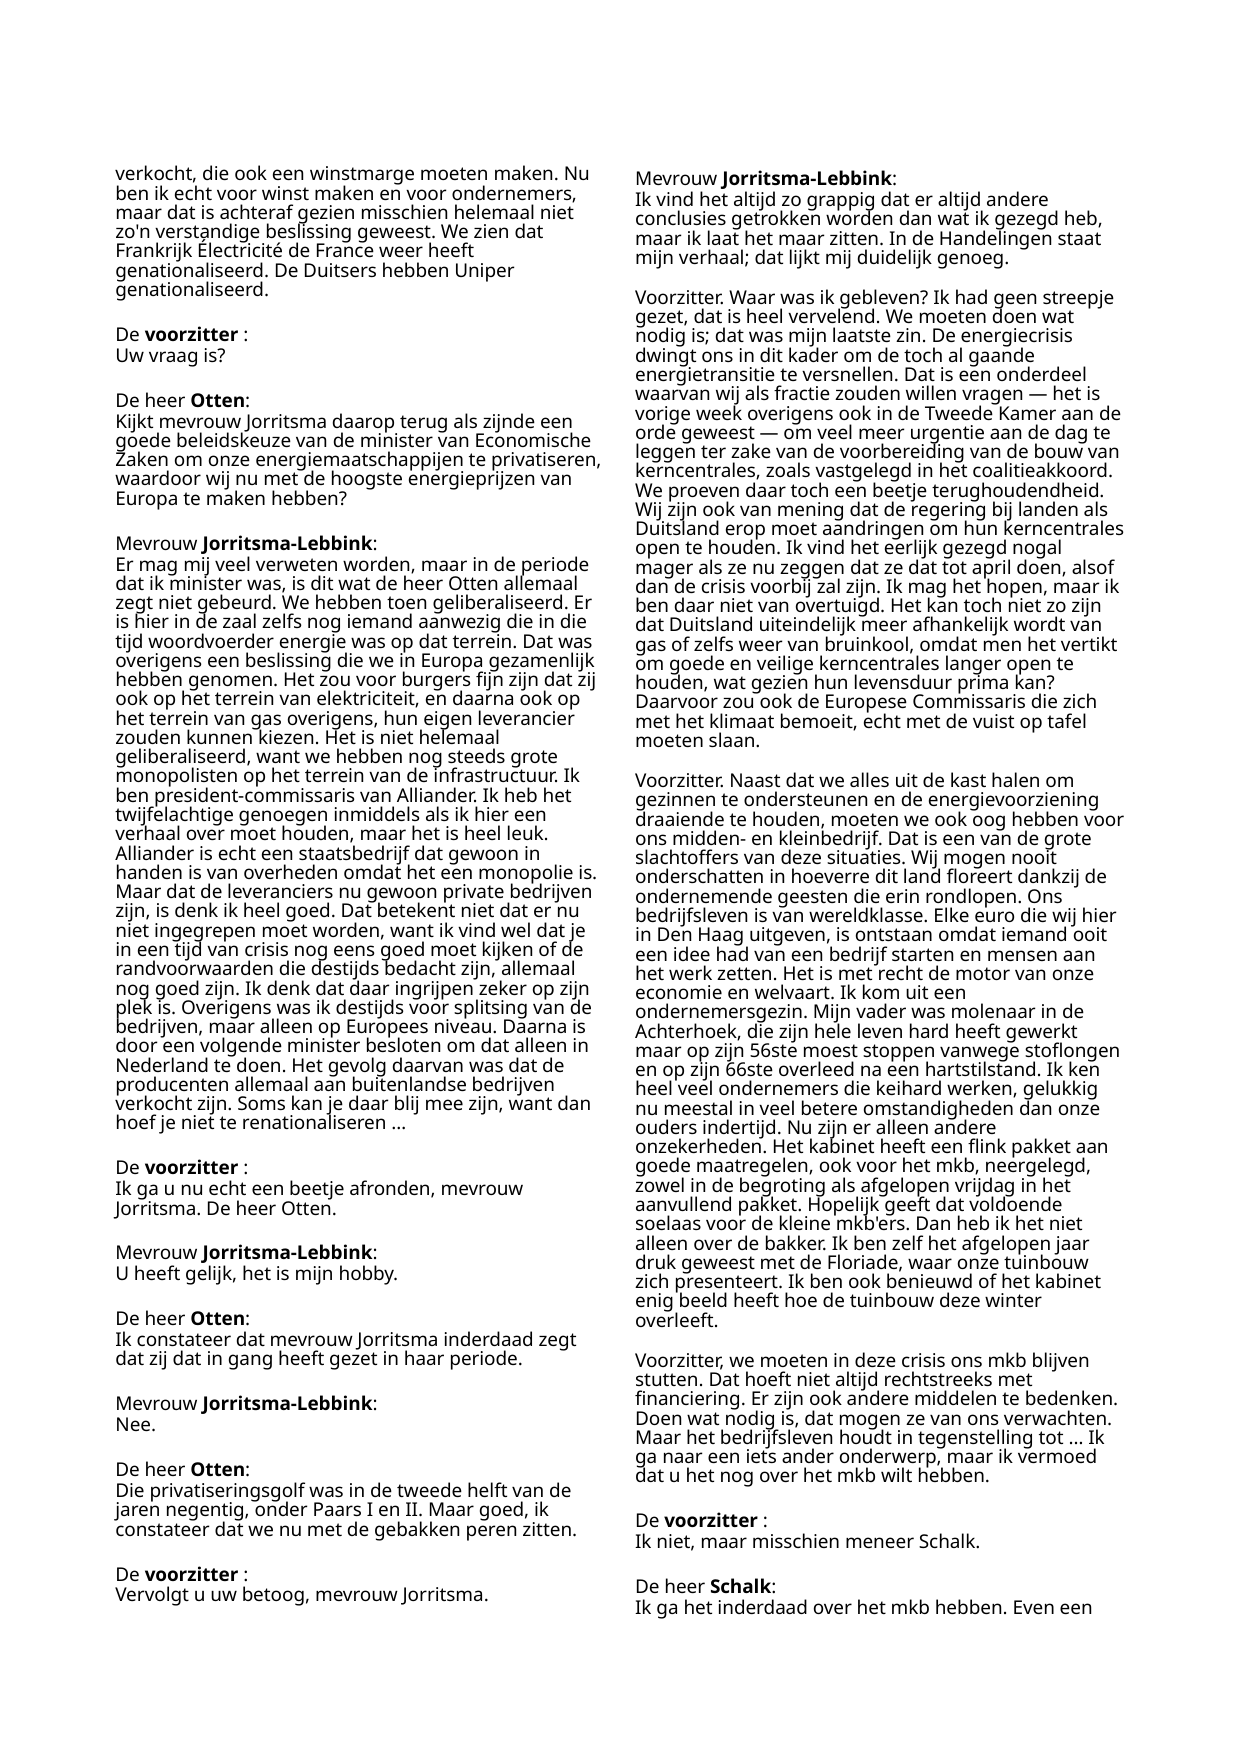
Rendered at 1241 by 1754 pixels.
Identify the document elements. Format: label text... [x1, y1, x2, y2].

text Voorzitter, we moeten in deze crisis ons mkb blijven stutten. Dat hoeft niet altijd rechtstreeks met financiering. Er zijn ook andere middelen te bedenken. Doen wat nodig is, dat mogen ze van ons verwachten. Maar het bedrijfsleven houdt in tegenstelling tot … Ik ga naar een iets ander onderwerp, maar ik vermoed dat u het nog over het mkb wilt hebben. [635, 1352, 1125, 1487]
text Mevrouw Jorritsma-Lebbink: [635, 165, 1125, 191]
text De voorzitter : [115, 1154, 605, 1180]
text U heeft gelijk, het is mijn hobby. [115, 1265, 605, 1284]
text Vervolgt u uw betoog, mevrouw Jorritsma. [115, 1586, 605, 1606]
text verkocht, die ook een winstmarge moeten maken. Nu ben ik echt voor winst maken en voor ondernemers, maar dat is achteraf gezien misschien helemaal niet zo'n verstandige beslissing geweest. We zien dat Frankrijk Électricité de France weer heeft genationaliseerd. De Duitsers hebben Uniper genationaliseerd. [115, 165, 605, 300]
text Ik constateer dat mevrouw Jorritsma inderdaad zegt dat zij dat in gang heeft gezet in haar periode. [115, 1331, 605, 1370]
text Ik niet, maar misschien meneer Schalk. [635, 1533, 1125, 1552]
text Die privatiseringsgolf was in de tweede helft van de jaren negentig, onder Paars I en II. Maar goed, ik constateer dat we nu met de gebakken peren zitten. [115, 1482, 605, 1540]
text Voorzitter. Naast dat we alles uit de kast halen om gezinnen te ondersteunen en de energievoorziening draaiende te houden, moeten we ook oog hebben voor ons midden- en kleinbedrijf. Dat is een van de grote slachtoffers van deze situaties. Wij mogen nooit onderschatten in hoeverre dit land floreert dankzij de ondernemende geesten die erin rondlopen. Ons bedrijfsleven is van wereldklasse. Elke euro die wij hier in Den Haag uitgeven, is ontstaan omdat iemand ooit een idee had van een bedrijf starten en mensen aan het werk zetten. Het is met recht de motor van onze economie en welvaart. Ik kom uit een ondernemersgezin. Mijn vader was molenaar in de Achterhoek, die zijn hele leven hard heeft gewerkt maar op zijn 56ste moest stoppen vanwege stoflongen en op zijn 66ste overleed na een hartstilstand. Ik ken heel veel ondernemers die keihard werken, gelukkig nu meestal in veel betere omstandigheden dan onze ouders indertijd. Nu zijn er alleen andere onzekerheden. Het kabinet heeft een flink pakket aan goede maatregelen, ook voor het mkb, neergelegd, zowel in de begroting als afgelopen vrijdag in het aanvullend pakket. Hopelijk geeft dat voldoende soelaas voor de kleine mkb'ers. Dan heb ik het niet alleen over de bakker. Ik ben zelf het afgelopen jaar druk geweest met de Floriade, waar onze tuinbouw zich presenteert. Ik ben ook benieuwd of het kabinet enig beeld heeft hoe de tuinbouw deze winter overleeft. [635, 772, 1125, 1331]
text De voorzitter : [635, 1507, 1125, 1533]
text Uw vraag is? [115, 347, 605, 366]
text Ik vind het altijd zo grappig dat er altijd andere conclusies getrokken worden dan wat ik gezegd heb, maar ik laat het maar zitten. In de Handelingen staat mijn verhaal; dat lijkt mij duidelijk genoeg. [635, 191, 1125, 268]
text Voorzitter. Waar was ik gebleven? Ik had geen streepje gezet, dat is heel vervelend. We moeten doen wat nodig is; dat was mijn laatste zin. De energiecrisis dwingt ons in dit kader om de toch al gaande energietransitie te versnellen. Dat is een onderdeel waarvan wij als fractie zouden willen vragen — het is vorige week overigens ook in de Tweede Kamer aan de orde geweest — om veel meer urgentie aan de dag te leggen ter zake van de voorbereiding van de bouw van kerncentrales, zoals vastgelegd in het coalitieakkoord. We proeven daar toch een beetje terughoudendheid. Wij zijn ook van mening dat de regering bij landen als Duitsland erop moet aandringen om hun kerncentrales open te houden. Ik vind het eerlijk gezegd nogal mager als ze nu zeggen dat ze dat tot april doen, alsof dan de crisis voorbij zal zijn. Ik mag het hopen, maar ik ben daar niet van overtuigd. Het kan toch niet zo zijn dat Duitsland uiteindelijk meer afhankelijk wordt van gas of zelfs weer van bruinkool, omdat men het vertikt om goede en veilige kerncentrales langer open te houden, wat gezien hun levensduur prima kan? Daarvoor zou ook de Europese Commissaris die zich met het klimaat bemoeit, echt met de vuist op tafel moeten slaan. [635, 289, 1125, 751]
text De heer Schalk: [635, 1573, 1125, 1599]
text Ik ga u nu echt een beetje afronden, mevrouw Jorritsma. De heer Otten. [115, 1180, 605, 1219]
text De heer Otten: [115, 1456, 605, 1482]
text De heer Otten: [115, 387, 605, 413]
text De voorzitter : [115, 321, 605, 347]
text Nee. [115, 1416, 605, 1436]
text Er mag mij veel verweten worden, maar in de periode dat ik minister was, is dit wat de heer Otten allemaal zegt niet gebeurd. We hebben toen geliberaliseerd. Er is hier in de zaal zelfs nog iemand aanwezig die in die tijd woordvoerder energie was op dat terrein. Dat was overigens een beslissing die we in Europa gezamenlijk hebben genomen. Het zou voor burgers fijn zijn dat zij ook op het terrein van elektriciteit, en daarna ook op het terrein van gas overigens, hun eigen leverancier zouden kunnen kiezen. Het is niet helemaal geliberaliseerd, want we hebben nog steeds grote monopolisten op het terrein van de infrastructuur. Ik ben president-commissaris van Alliander. Ik heb het twijfelachtige genoegen inmiddels als ik hier een verhaal over moet houden, maar het is heel leuk. Alliander is echt een staatsbedrijf dat gewoon in handen is van overheden omdat het een monopolie is. Maar dat de leveranciers nu gewoon private bedrijven zijn, is denk ik heel goed. Dat betekent niet dat er nu niet ingegrepen moet worden, want ik vind wel dat je in een tijd van crisis nog eens goed moet kijken of de randvoorwaarden die destijds bedacht zijn, allemaal nog goed zijn. Ik denk dat daar ingrijpen zeker op zijn plek is. Overigens was ik destijds voor splitsing van de bedrijven, maar alleen op Europees niveau. Daarna is door een volgende minister besloten om dat alleen in Nederland te doen. Het gevolg daarvan was dat de producenten allemaal aan buitenlandse bedrijven verkocht zijn. Soms kan je daar blij mee zijn, want dan hoef je niet te renationaliseren … [115, 556, 605, 1134]
text De heer Otten: [115, 1305, 605, 1331]
text Ik ga het inderdaad over het mkb hebben. Even een [635, 1599, 1125, 1618]
text Mevrouw Jorritsma-Lebbink: [115, 530, 605, 556]
text De voorzitter : [115, 1561, 605, 1586]
text Mevrouw Jorritsma-Lebbink: [115, 1239, 605, 1265]
text Kijkt mevrouw Jorritsma daarop terug als zijnde een goede beleidskeuze van de minister van Economische Zaken om onze energiemaatschappijen te privatiseren, waardoor wij nu met de hoogste energieprijzen van Europa te maken hebben? [115, 413, 605, 509]
text Mevrouw Jorritsma-Lebbink: [115, 1391, 605, 1416]
